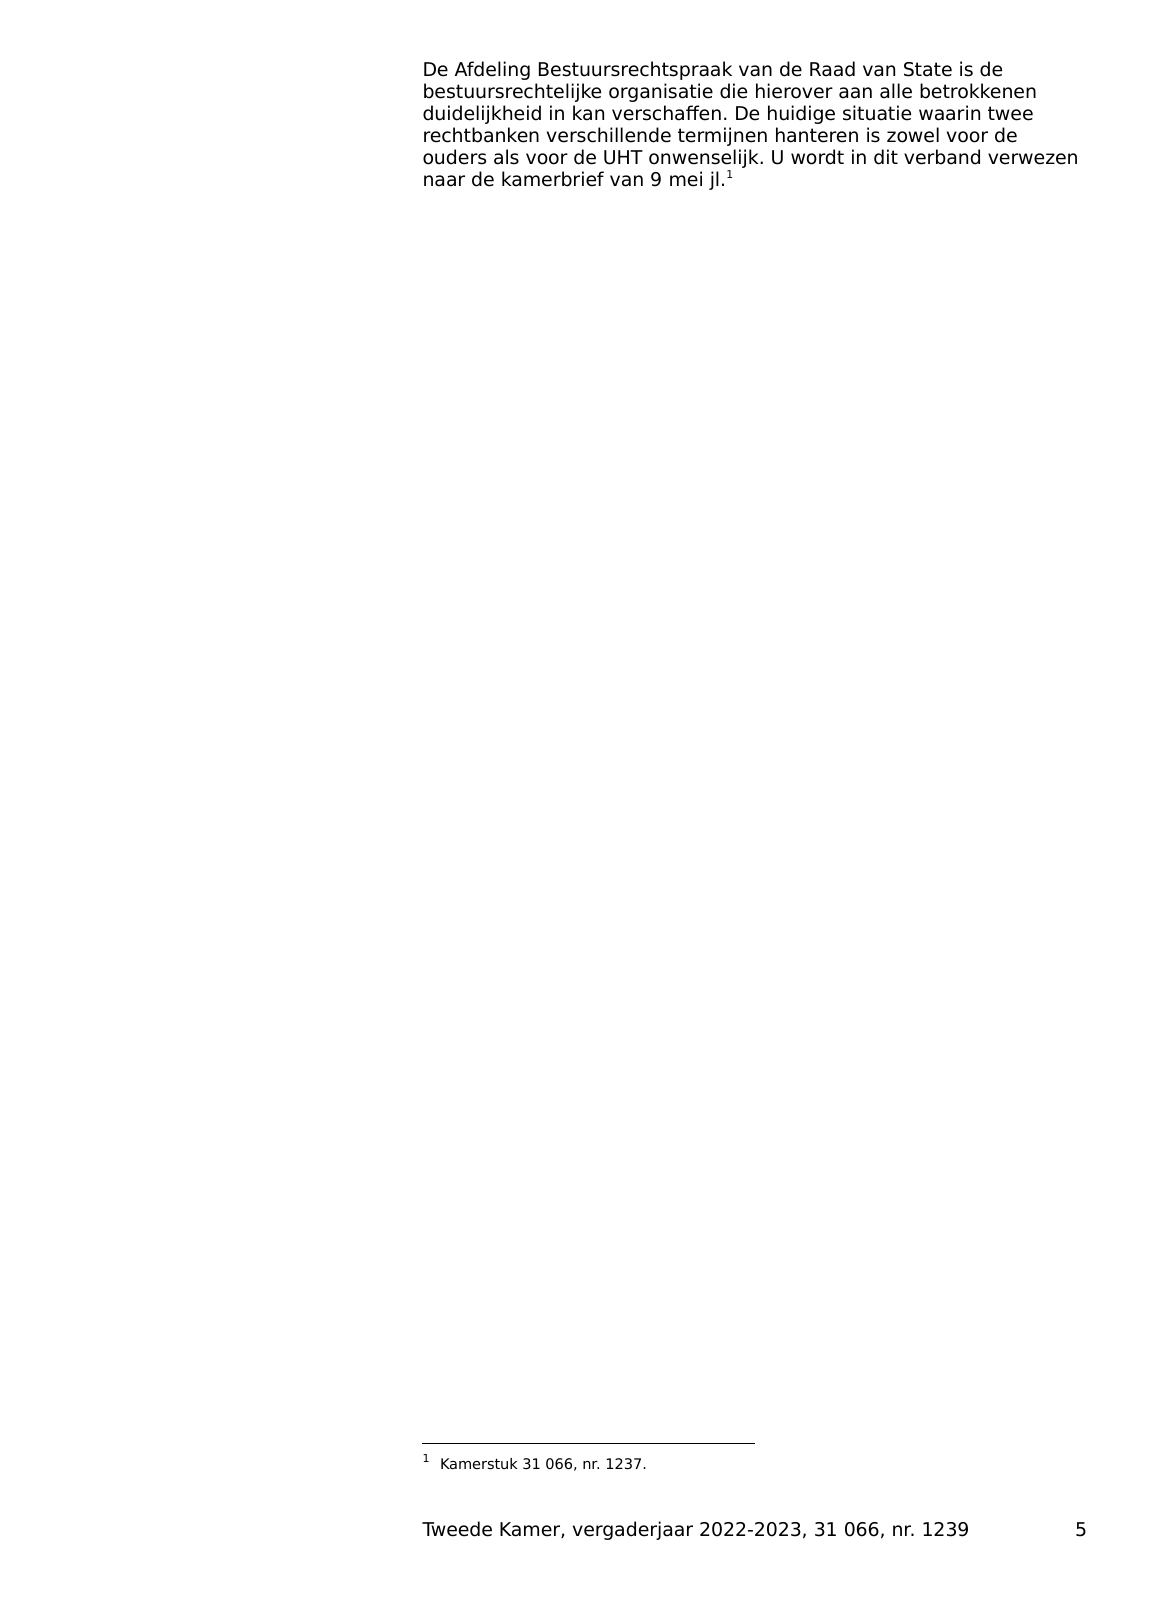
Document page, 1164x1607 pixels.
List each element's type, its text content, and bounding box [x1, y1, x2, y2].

text Kamerstuk 31 066, nr. 1237. [422, 1452, 1087, 1474]
text De Afdeling Bestuursrechtspraak van de Raad van State is de bestuursrechtelijke organisatie die hierover aan alle betrokkenen duidelijkheid in kan verschaffen. De huidige situatie waarin twee rechtbanken verschillende termijnen hanteren is zowel voor de ouders als voor de UHT onwenselijk. U wordt in dit verband verwezen naar de kamerbrief van 9 mei jl. [422, 59, 1087, 191]
